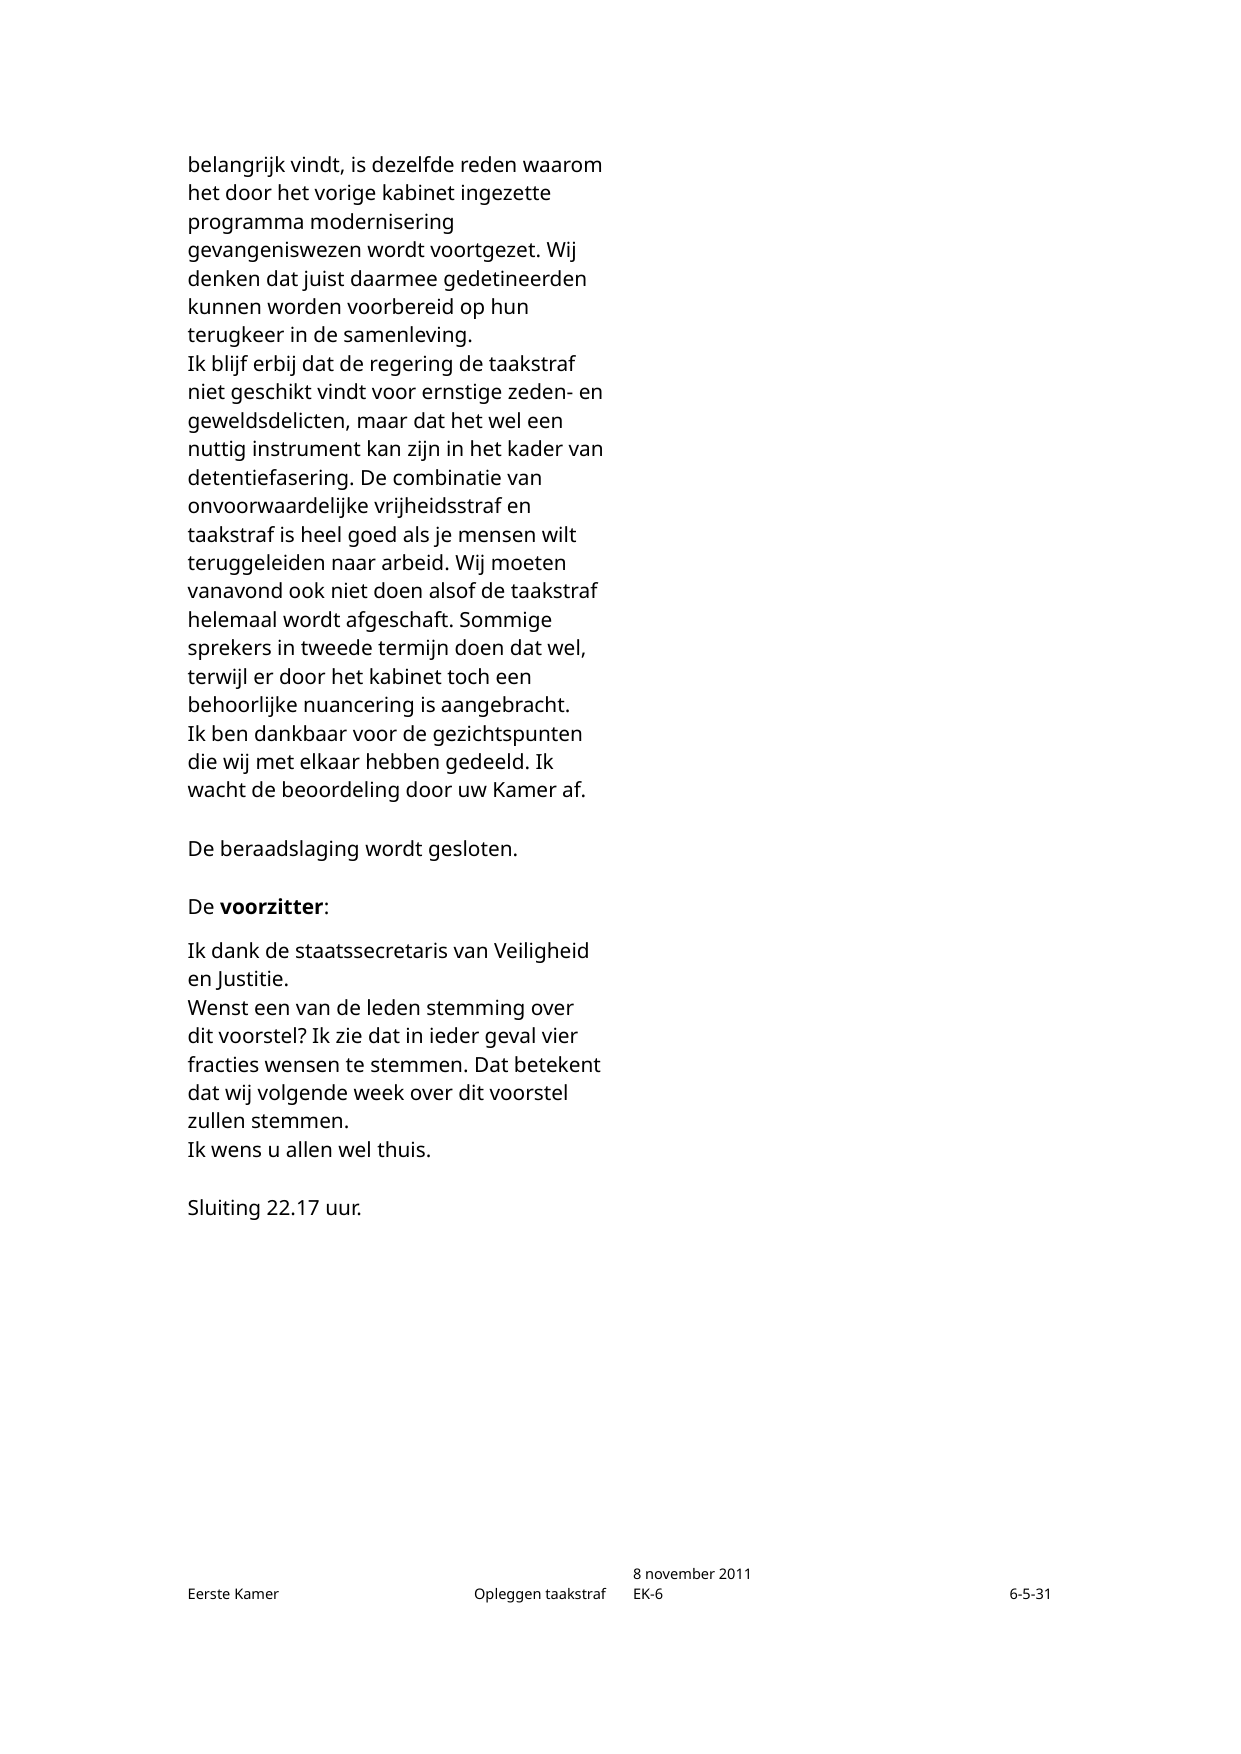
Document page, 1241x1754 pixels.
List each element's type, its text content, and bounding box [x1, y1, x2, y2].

text Ik dank de staatssecretaris van Veiligheid en Justitie. [187, 936, 605, 993]
text De beraadslaging wordt gesloten. [187, 834, 605, 862]
text Sluiting 22.17 uur. [187, 1193, 605, 1222]
text De voorzitter: [187, 892, 605, 921]
text Wenst een van de leden stemming over dit voorstel? Ik zie dat in ieder geval vier fracties wensen te stemmen. Dat betekent dat wij volgende week over dit voorstel zullen stemmen. [187, 993, 605, 1135]
text Ik wens u allen wel thuis. [187, 1135, 605, 1163]
text belangrijk vindt, is dezelfde reden waarom het door het vorige kabinet ingezette programma modernisering gevangeniswezen wordt voortgezet. Wij denken dat juist daarmee gedetineerden kunnen worden voorbereid op hun terugkeer in de samenleving. [187, 150, 605, 349]
text Ik blijf erbij dat de regering de taakstraf niet geschikt vindt voor ernstige zeden- en geweldsdelicten, maar dat het wel een nuttig instrument kan zijn in het kader van detentiefasering. De combinatie van onvoorwaardelijke vrijheidsstraf en taakstraf is heel goed als je mensen wilt teruggeleiden naar arbeid. Wij moeten vanavond ook niet doen alsof de taakstraf helemaal wordt afgeschaft. Sommige sprekers in tweede termijn doen dat wel, terwijl er door het kabinet toch een behoorlijke nuancering is aangebracht. [187, 349, 605, 719]
text Ik ben dankbaar voor de gezichtspunten die wij met elkaar hebben gedeeld. Ik wacht de beoordeling door uw Kamer af. [187, 719, 605, 804]
